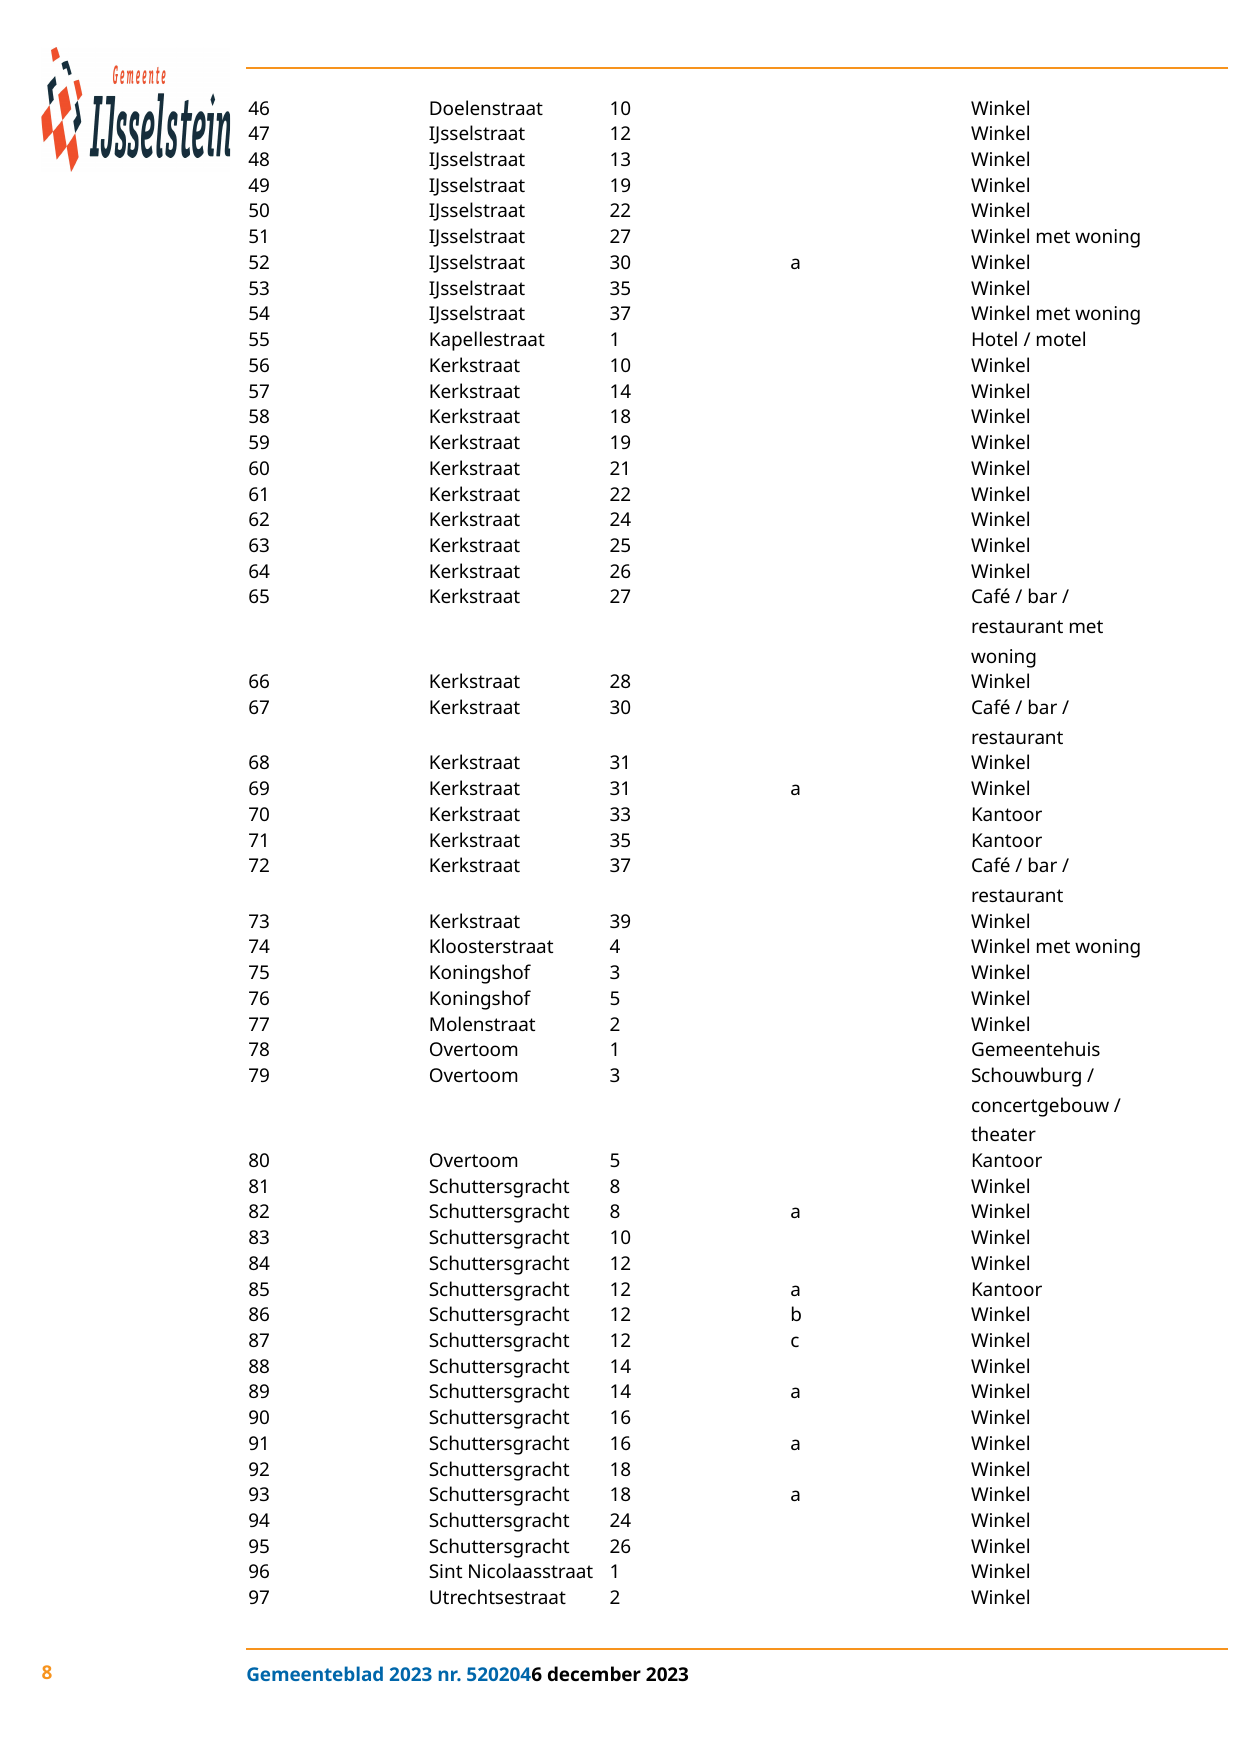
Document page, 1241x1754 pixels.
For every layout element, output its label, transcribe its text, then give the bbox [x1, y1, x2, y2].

table_cell 12 [609, 121, 790, 146]
table_cell 61 [248, 481, 429, 506]
table_cell Kerkstraat [429, 352, 609, 378]
table_cell Kapellestraat [429, 326, 609, 352]
table_cell 3 [609, 959, 790, 985]
table_cell 59 [248, 429, 429, 455]
table_cell 67 [248, 694, 429, 749]
table_cell [790, 146, 971, 172]
table_cell [790, 224, 971, 249]
table_cell 33 [609, 801, 790, 827]
table_cell [790, 481, 971, 506]
table_cell 88 [248, 1353, 429, 1379]
table_cell Schuttersgracht [429, 1507, 609, 1533]
table_cell [790, 1147, 971, 1173]
table_cell Kerkstraat [429, 694, 609, 749]
table_cell [790, 275, 971, 301]
table_cell 24 [609, 506, 790, 532]
table_cell 65 [248, 584, 429, 668]
table_cell c [790, 1327, 971, 1353]
table_cell Utrechtsestraat [429, 1585, 609, 1610]
table_cell Molenstraat [429, 1011, 609, 1036]
table_cell [790, 1353, 971, 1379]
table_cell 66 [248, 669, 429, 694]
table_cell 14 [609, 378, 790, 403]
table_cell Winkel [971, 172, 1152, 198]
table_cell Kloosterstraat [429, 934, 609, 959]
table_cell 93 [248, 1482, 429, 1507]
table_cell Kerkstraat [429, 584, 609, 668]
table_cell 24 [609, 1507, 790, 1533]
table_cell 10 [609, 95, 790, 121]
table_cell 72 [248, 853, 429, 908]
table_cell 12 [609, 1327, 790, 1353]
table_cell 87 [248, 1327, 429, 1353]
table_cell 71 [248, 827, 429, 852]
table_cell [790, 1507, 971, 1533]
table_cell Overtoom [429, 1147, 609, 1173]
table_cell [790, 1036, 971, 1062]
table_cell 12 [609, 1276, 790, 1301]
table_cell [790, 1404, 971, 1430]
table_cell 95 [248, 1533, 429, 1559]
table_cell Schuttersgracht [429, 1199, 609, 1224]
table_cell 82 [248, 1199, 429, 1224]
table_cell 26 [609, 1533, 790, 1559]
table_cell Koningshof [429, 985, 609, 1011]
table_cell 77 [248, 1011, 429, 1036]
table_cell Gemeentehuis [971, 1036, 1152, 1062]
table_cell 18 [609, 404, 790, 429]
table_cell Kerkstraat [429, 455, 609, 481]
table_cell Winkel [971, 198, 1152, 223]
table_cell 85 [248, 1276, 429, 1301]
table_cell [790, 326, 971, 352]
table_cell 54 [248, 301, 429, 326]
table_cell Winkel [971, 1507, 1152, 1533]
table_cell 10 [609, 1224, 790, 1250]
table_cell [790, 198, 971, 223]
table_cell Kerkstraat [429, 775, 609, 801]
table_cell 73 [248, 908, 429, 933]
table_cell a [790, 1276, 971, 1301]
picture [41, 47, 231, 172]
table_cell a [790, 1379, 971, 1404]
table_cell a [790, 1430, 971, 1456]
table_cell [790, 801, 971, 827]
table_cell Winkel [971, 959, 1152, 985]
table_cell Winkel [971, 532, 1152, 558]
table_cell IJsselstraat [429, 301, 609, 326]
table_cell 92 [248, 1456, 429, 1482]
table_cell Winkel [971, 1482, 1152, 1507]
table_cell Kerkstraat [429, 558, 609, 584]
table_cell 68 [248, 750, 429, 775]
table_cell 56 [248, 352, 429, 378]
table_cell [790, 1062, 971, 1147]
table_cell 58 [248, 404, 429, 429]
table_cell 78 [248, 1036, 429, 1062]
table_cell 48 [248, 146, 429, 172]
table_cell 57 [248, 378, 429, 403]
table_cell Winkel [971, 750, 1152, 775]
table_cell 50 [248, 198, 429, 223]
table_cell Winkel [971, 404, 1152, 429]
table_cell Winkel [971, 1353, 1152, 1379]
table_cell Overtoom [429, 1036, 609, 1062]
table_cell a [790, 775, 971, 801]
table_cell [790, 532, 971, 558]
table_cell a [790, 249, 971, 275]
table_cell [790, 301, 971, 326]
table_cell [790, 1011, 971, 1036]
table_cell Winkel [971, 1327, 1152, 1353]
table_cell Winkel [971, 1224, 1152, 1250]
table_cell Winkel [971, 378, 1152, 403]
table_cell 90 [248, 1404, 429, 1430]
table_cell Schuttersgracht [429, 1276, 609, 1301]
table_cell IJsselstraat [429, 275, 609, 301]
table_cell Kerkstraat [429, 481, 609, 506]
table_cell Schuttersgracht [429, 1224, 609, 1250]
table_cell 86 [248, 1301, 429, 1327]
table_cell Winkel [971, 1456, 1152, 1482]
table_cell 28 [609, 669, 790, 694]
table_cell 81 [248, 1173, 429, 1198]
table_cell [790, 669, 971, 694]
table_cell Kantoor [971, 827, 1152, 852]
table_cell 4 [609, 934, 790, 959]
table_cell 51 [248, 224, 429, 249]
table_cell Winkel met woning [971, 224, 1152, 249]
table_cell Sint Nicolaasstraat [429, 1559, 609, 1584]
table_cell [790, 853, 971, 908]
table_cell 75 [248, 959, 429, 985]
table_cell Winkel [971, 1301, 1152, 1327]
table_cell 79 [248, 1062, 429, 1147]
table_cell [790, 827, 971, 852]
table_cell Kerkstraat [429, 378, 609, 403]
table_cell Schuttersgracht [429, 1353, 609, 1379]
table_cell b [790, 1301, 971, 1327]
table_cell Winkel [971, 908, 1152, 933]
table_cell Koningshof [429, 959, 609, 985]
table_cell 5 [609, 985, 790, 1011]
table_cell 31 [609, 750, 790, 775]
table_cell Kerkstraat [429, 853, 609, 908]
table_cell Schuttersgracht [429, 1250, 609, 1276]
table_cell 74 [248, 934, 429, 959]
table_cell [790, 985, 971, 1011]
table_cell Overtoom [429, 1062, 609, 1147]
table_cell Kerkstraat [429, 827, 609, 852]
table_cell Kantoor [971, 801, 1152, 827]
table_cell 60 [248, 455, 429, 481]
table_cell Winkel [971, 558, 1152, 584]
table_cell [790, 121, 971, 146]
table_cell 49 [248, 172, 429, 198]
table_cell 22 [609, 198, 790, 223]
table_cell Café / bar / restaurant [971, 694, 1152, 749]
table_cell [790, 558, 971, 584]
table_cell Winkel [971, 1250, 1152, 1276]
table_cell 55 [248, 326, 429, 352]
table_cell Kerkstraat [429, 404, 609, 429]
table_cell a [790, 1482, 971, 1507]
table_cell Schuttersgracht [429, 1430, 609, 1456]
table_cell Kerkstraat [429, 750, 609, 775]
table_cell Winkel [971, 352, 1152, 378]
table_cell Kerkstraat [429, 801, 609, 827]
table_cell 89 [248, 1379, 429, 1404]
table_cell 52 [248, 249, 429, 275]
table_cell 1 [609, 1559, 790, 1584]
table_cell 22 [609, 481, 790, 506]
table_cell 25 [609, 532, 790, 558]
table_cell 94 [248, 1507, 429, 1533]
table_cell [790, 455, 971, 481]
table_cell Schuttersgracht [429, 1173, 609, 1198]
table_cell 1 [609, 326, 790, 352]
table_cell IJsselstraat [429, 146, 609, 172]
table_cell 39 [609, 908, 790, 933]
table_cell [790, 95, 971, 121]
table_cell Winkel met woning [971, 301, 1152, 326]
table_cell 30 [609, 249, 790, 275]
table_cell 8 [609, 1199, 790, 1224]
table_cell 14 [609, 1379, 790, 1404]
table_cell 69 [248, 775, 429, 801]
table_cell 70 [248, 801, 429, 827]
table_cell Winkel [971, 1199, 1152, 1224]
table_cell 18 [609, 1456, 790, 1482]
table_cell 91 [248, 1430, 429, 1456]
table_cell Kantoor [971, 1276, 1152, 1301]
table_cell 2 [609, 1011, 790, 1036]
table_cell [790, 694, 971, 749]
table_cell [790, 352, 971, 378]
table_cell 31 [609, 775, 790, 801]
table_cell 12 [609, 1250, 790, 1276]
table_cell 16 [609, 1404, 790, 1430]
table_cell a [790, 1199, 971, 1224]
table_cell [790, 1585, 971, 1610]
table_cell 21 [609, 455, 790, 481]
table_cell Winkel [971, 146, 1152, 172]
table_cell 62 [248, 506, 429, 532]
table_cell Winkel [971, 95, 1152, 121]
table_cell [790, 429, 971, 455]
table_cell Winkel [971, 775, 1152, 801]
table_cell Winkel [971, 1430, 1152, 1456]
table_cell 35 [609, 275, 790, 301]
table_cell 14 [609, 1353, 790, 1379]
table_cell 19 [609, 172, 790, 198]
table_cell [790, 1250, 971, 1276]
table_cell 18 [609, 1482, 790, 1507]
table_cell 53 [248, 275, 429, 301]
table_cell Schuttersgracht [429, 1327, 609, 1353]
table_cell 8 [609, 1173, 790, 1198]
table_cell [790, 1533, 971, 1559]
table_cell 19 [609, 429, 790, 455]
table_cell Kerkstraat [429, 669, 609, 694]
table_cell Kerkstraat [429, 908, 609, 933]
table_cell 64 [248, 558, 429, 584]
table_cell Schuttersgracht [429, 1379, 609, 1404]
table_cell Schuttersgracht [429, 1533, 609, 1559]
table_cell Winkel [971, 1173, 1152, 1198]
table_cell Kerkstraat [429, 532, 609, 558]
table_cell Schuttersgracht [429, 1301, 609, 1327]
table_cell Kantoor [971, 1147, 1152, 1173]
table_cell Hotel / motel [971, 326, 1152, 352]
table_cell Winkel met woning [971, 934, 1152, 959]
table_cell 76 [248, 985, 429, 1011]
table_cell 97 [248, 1585, 429, 1610]
table_cell Schuttersgracht [429, 1404, 609, 1430]
table_cell [790, 750, 971, 775]
table_cell 35 [609, 827, 790, 852]
table_cell [790, 908, 971, 933]
table_cell [790, 959, 971, 985]
table_cell Winkel [971, 1533, 1152, 1559]
table_cell IJsselstraat [429, 198, 609, 223]
table_cell [790, 1559, 971, 1584]
table_cell Schuttersgracht [429, 1482, 609, 1507]
table_cell Café / bar / restaurant [971, 853, 1152, 908]
table_cell [790, 506, 971, 532]
table_cell Winkel [971, 669, 1152, 694]
table_cell Winkel [971, 506, 1152, 532]
table_cell 83 [248, 1224, 429, 1250]
table_cell IJsselstraat [429, 249, 609, 275]
table_cell IJsselstraat [429, 172, 609, 198]
table_cell Winkel [971, 1404, 1152, 1430]
table_cell 84 [248, 1250, 429, 1276]
table_cell 37 [609, 853, 790, 908]
table_cell IJsselstraat [429, 224, 609, 249]
table_cell Winkel [971, 1585, 1152, 1610]
table_cell 46 [248, 95, 429, 121]
table_cell 96 [248, 1559, 429, 1584]
table_cell [790, 378, 971, 403]
table_cell Winkel [971, 1011, 1152, 1036]
table_cell Kerkstraat [429, 506, 609, 532]
table_cell 12 [609, 1301, 790, 1327]
table_cell 80 [248, 1147, 429, 1173]
table_cell Winkel [971, 985, 1152, 1011]
table_cell [790, 1224, 971, 1250]
table_cell 13 [609, 146, 790, 172]
table_cell 63 [248, 532, 429, 558]
table_cell [790, 1173, 971, 1198]
table_cell [790, 584, 971, 668]
table_cell 3 [609, 1062, 790, 1147]
table_cell [790, 1456, 971, 1482]
table_cell Winkel [971, 275, 1152, 301]
table_cell Winkel [971, 429, 1152, 455]
table_cell 2 [609, 1585, 790, 1610]
table_cell IJsselstraat [429, 121, 609, 146]
table_cell 5 [609, 1147, 790, 1173]
table_cell Schuttersgracht [429, 1456, 609, 1482]
table_cell 10 [609, 352, 790, 378]
table_cell Winkel [971, 121, 1152, 146]
table_cell [790, 172, 971, 198]
table_cell 16 [609, 1430, 790, 1456]
table_cell 27 [609, 224, 790, 249]
table_cell 1 [609, 1036, 790, 1062]
table_cell Schouwburg / concertgebouw / theater [971, 1062, 1152, 1147]
table_cell Café / bar / restaurant met woning [971, 584, 1152, 668]
table_cell [790, 404, 971, 429]
table_cell 47 [248, 121, 429, 146]
table_cell [790, 934, 971, 959]
table_cell Winkel [971, 481, 1152, 506]
table_cell Winkel [971, 1559, 1152, 1584]
table_cell Winkel [971, 249, 1152, 275]
table_cell 30 [609, 694, 790, 749]
table_cell Winkel [971, 455, 1152, 481]
table_cell Kerkstraat [429, 429, 609, 455]
table_cell Winkel [971, 1379, 1152, 1404]
table_cell Doelenstraat [429, 95, 609, 121]
table_cell 27 [609, 584, 790, 668]
table_cell 37 [609, 301, 790, 326]
table_cell 26 [609, 558, 790, 584]
